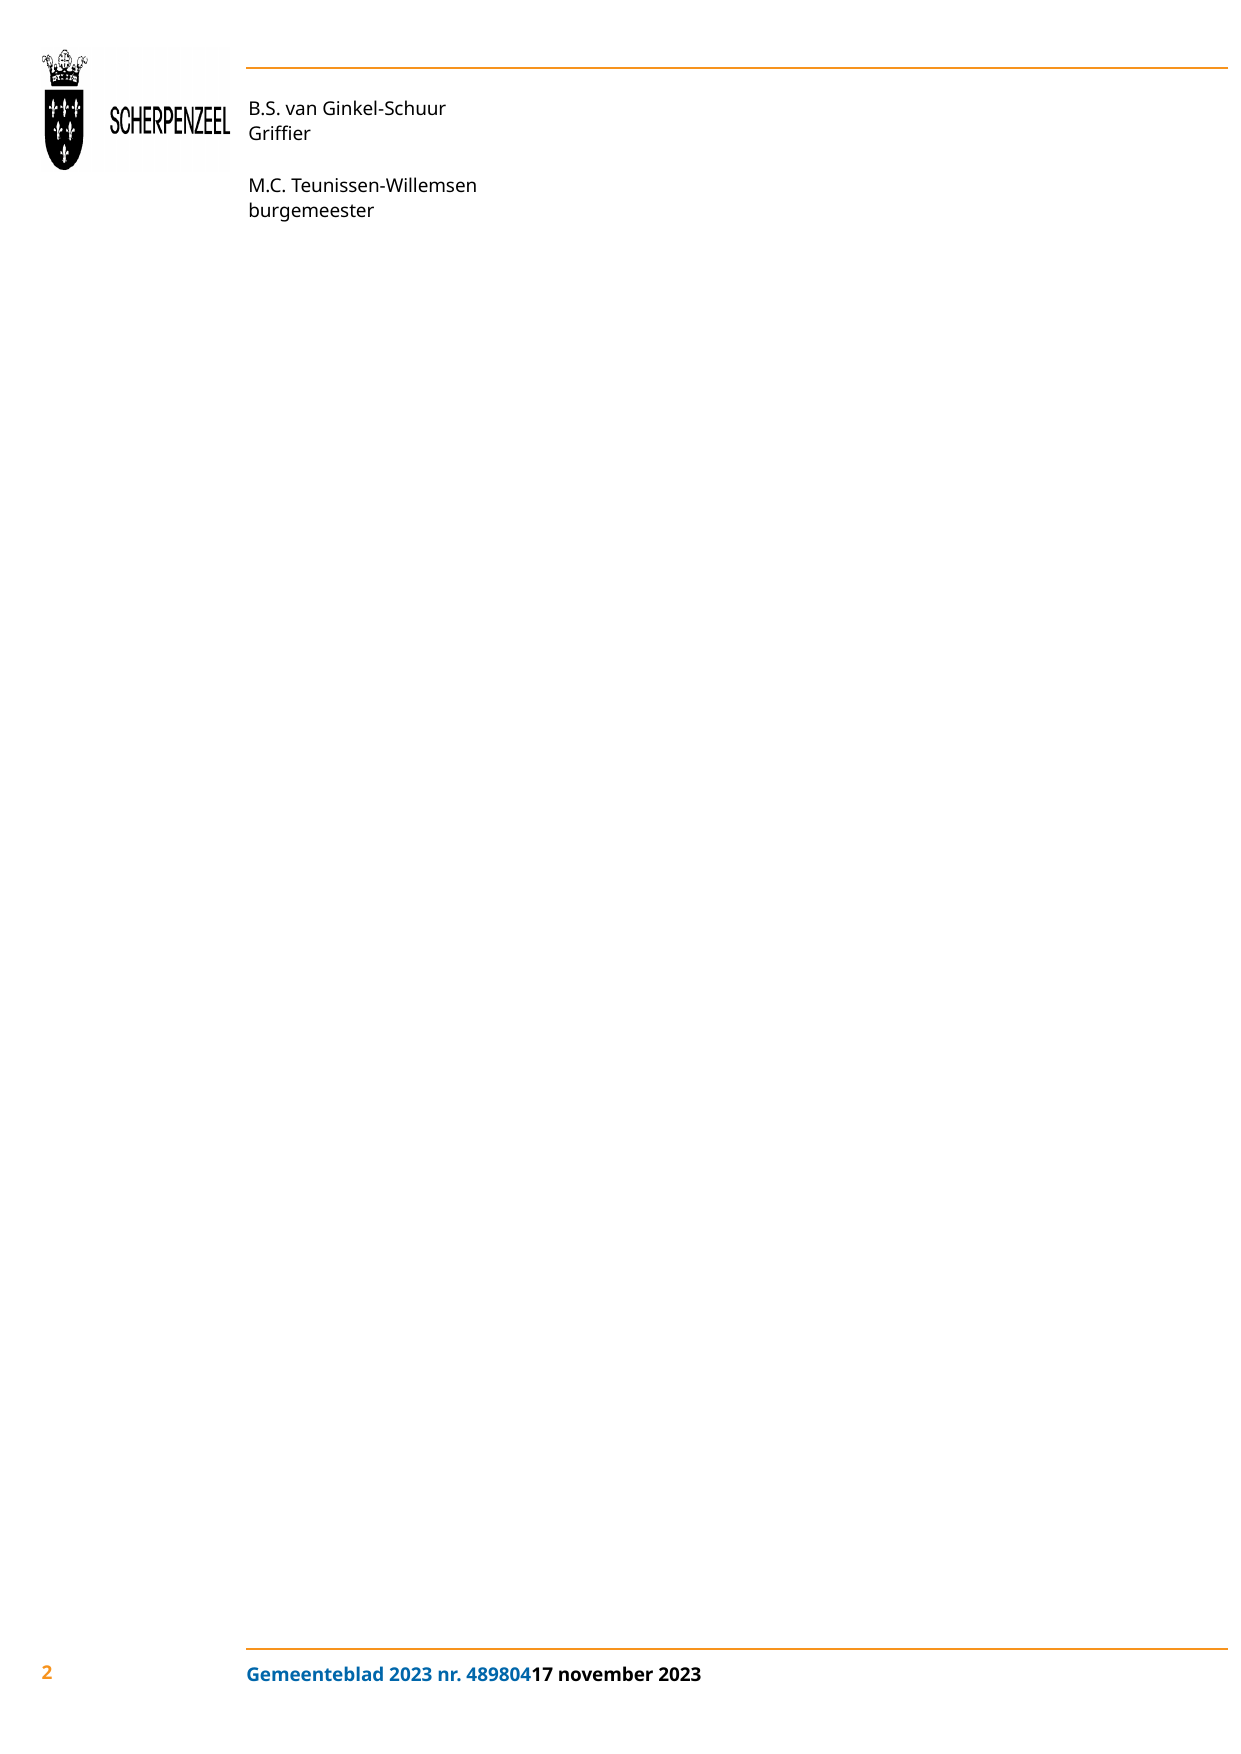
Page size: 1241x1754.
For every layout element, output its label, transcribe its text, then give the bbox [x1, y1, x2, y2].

text B.S. van Ginkel-Schuur [248, 95, 1152, 121]
text Griffier [248, 121, 1152, 146]
picture [41, 47, 231, 172]
text M.C. Teunissen-Willemsen [248, 172, 1152, 198]
text burgemeester [248, 198, 1152, 223]
